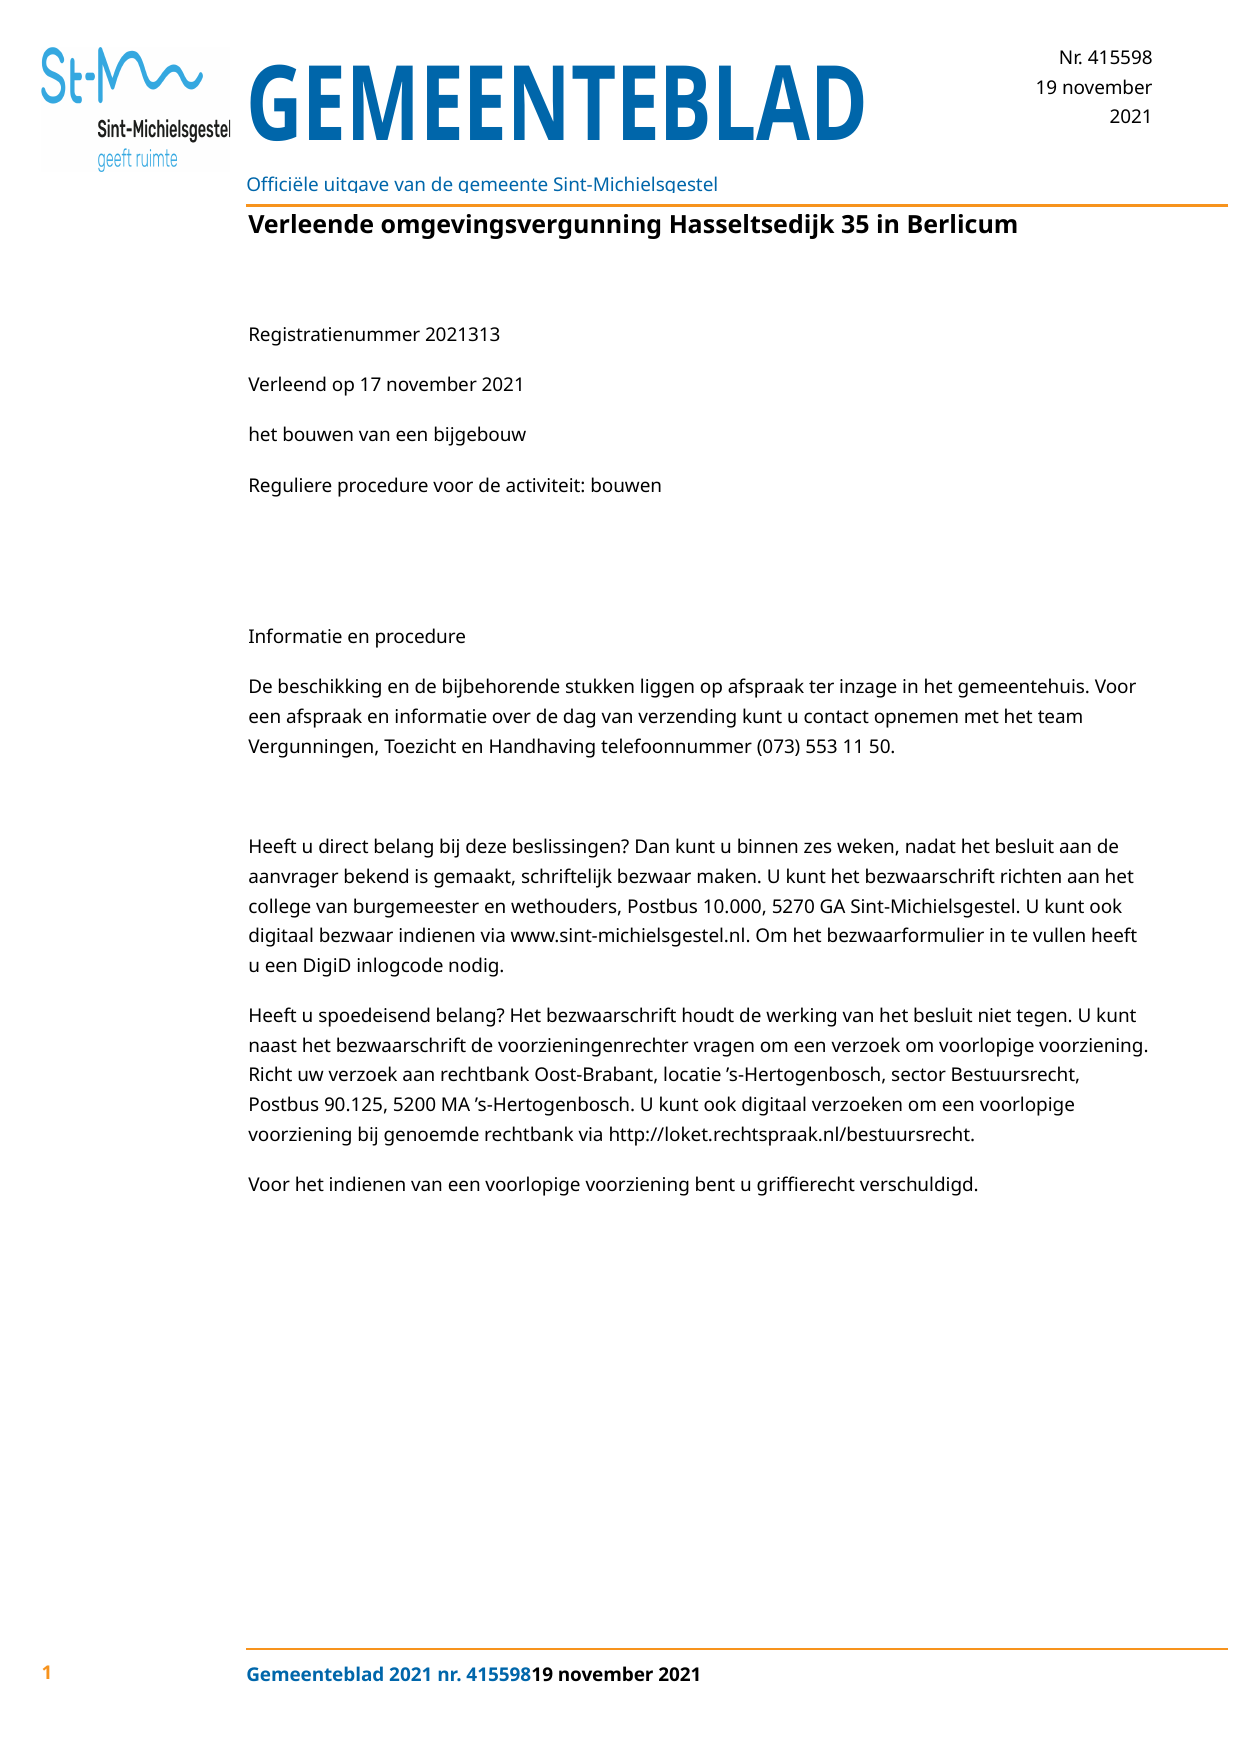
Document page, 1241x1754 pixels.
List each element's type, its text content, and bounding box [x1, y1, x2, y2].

text Heeft u direct belang bij deze beslissingen? Dan kunt u binnen zes weken, nadat het besluit aan de aanvrager bekend is gemaakt, schriftelijk bezwaar maken. U kunt het bezwaarschrift richten aan het college van burgemeester en wethouders, Postbus 10.000, 5270 GA Sint-Michielsgestel. U kunt ook digitaal bezwaar indienen via www.sint-michielsgestel.nl. Om het bezwaarformulier in te vullen heeft u een DigiD inlogcode nodig. [248, 834, 1152, 978]
text Voor het indienen van een voorlopige voorziening bent u griffierecht verschuldigd. [248, 1171, 1152, 1197]
text Registratienummer 2021313 [248, 321, 1152, 346]
text Verleend op 17 november 2021 [248, 371, 1152, 397]
text De beschikking en de bijbehorende stukken liggen op afspraak ter inzage in het gemeentehuis. Voor een afspraak en informatie over de dag van verzending kunt u contact opnemen met het team Vergunningen, Toezicht en Handhaving telefoonnummer (073) 553 11 50. [248, 674, 1152, 758]
text Heeft u spoedeisend belang? Het bezwaarschrift houdt de werking van het besluit niet tegen. U kunt naast het bezwaarschrift de voorzieningenrechter vragen om een verzoek om voorlopige voorziening. Richt uw verzoek aan rechtbank Oost-Brabant, locatie ’s-Hertogenbosch, sector Bestuursrecht, Postbus 90.125, 5200 MA ’s-Hertogenbosch. U kunt ook digitaal verzoeken om een voorlopige voorziening bij genoemde rechtbank via http://loket.rechtspraak.nl/bestuursrecht. [248, 1002, 1152, 1146]
text Informatie en procedure [248, 623, 1152, 649]
text Reguliere procedure voor de activiteit: bouwen [248, 472, 1152, 498]
text Verleende omgevingsvergunning Hasseltsedijk 35 in Berlicum [248, 207, 1152, 241]
picture [41, 47, 231, 172]
text het bouwen van een bijgebouw [248, 422, 1152, 447]
